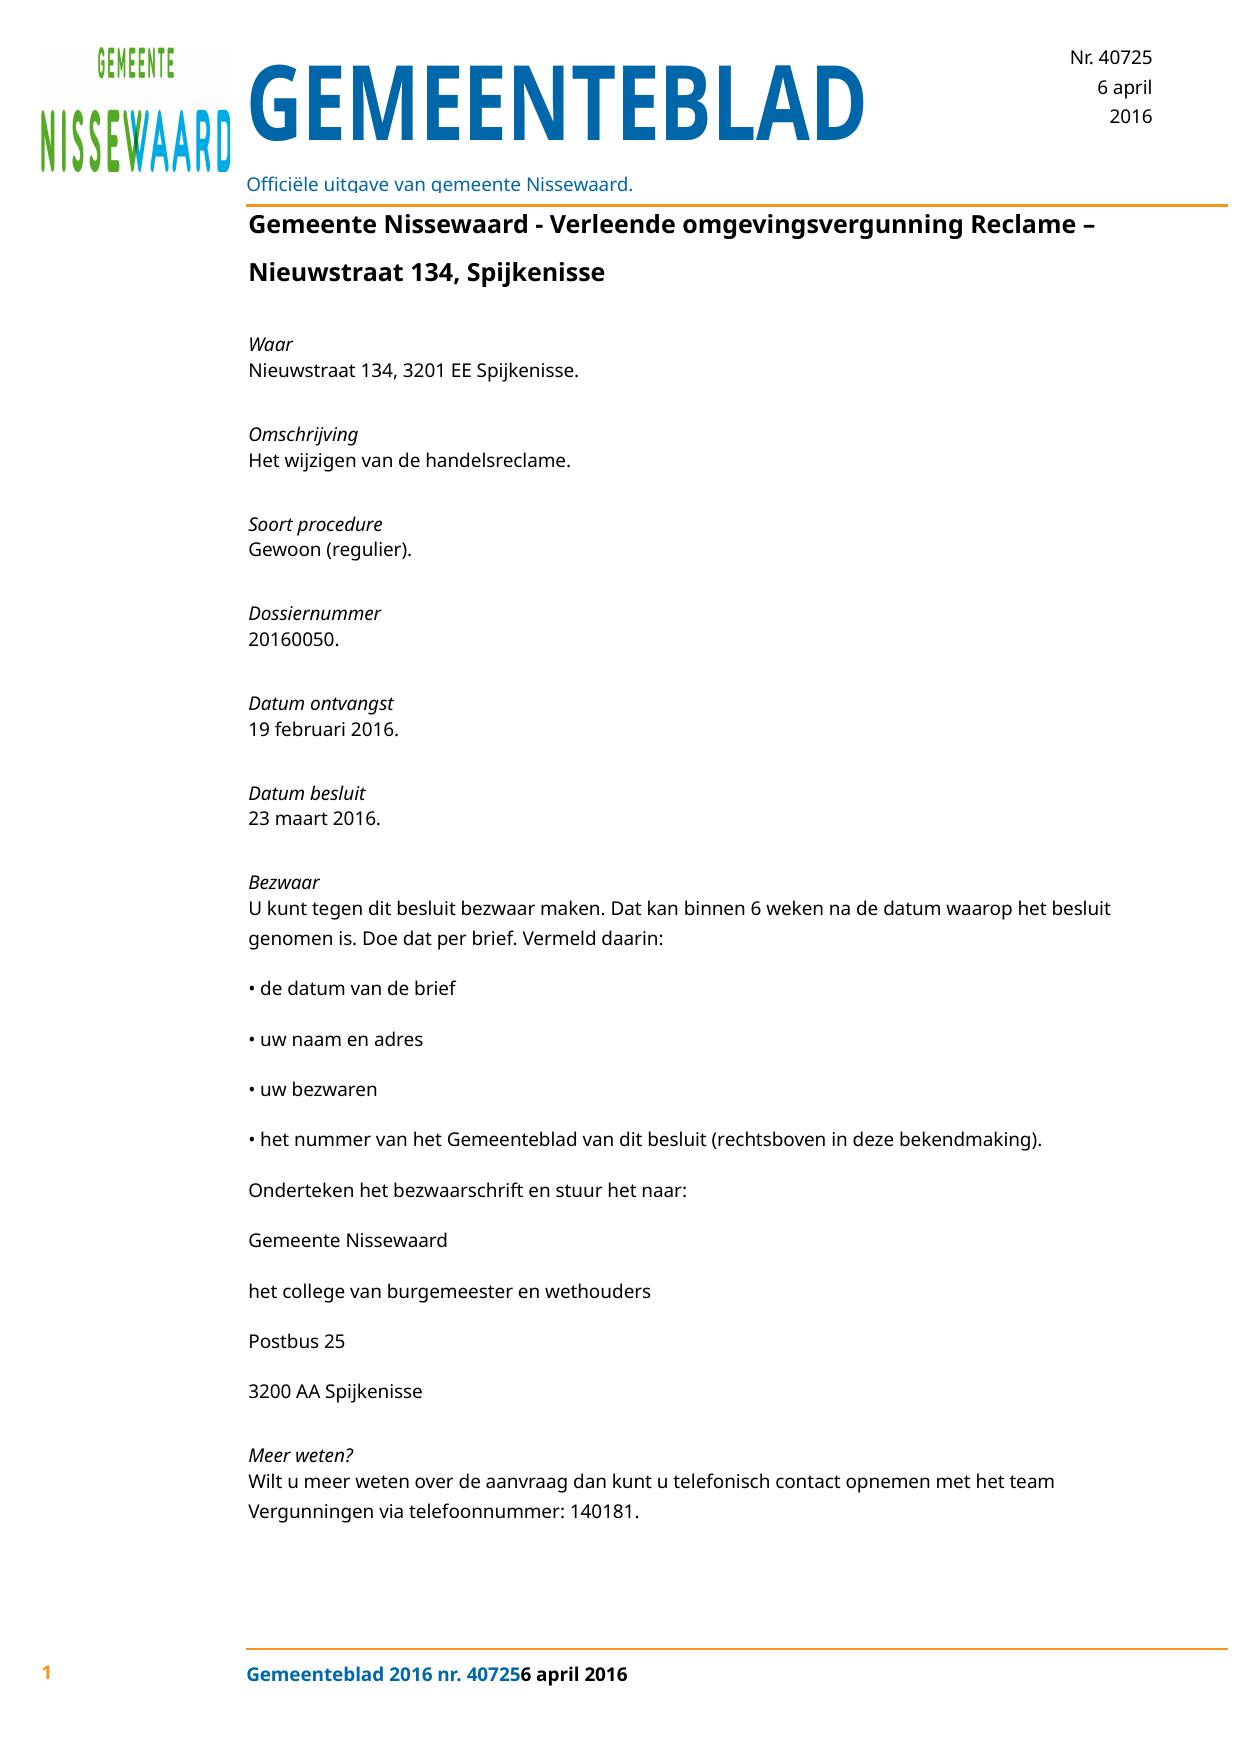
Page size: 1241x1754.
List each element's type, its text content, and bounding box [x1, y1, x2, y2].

picture [222, 122, 227, 160]
text Bezwaar [248, 869, 1152, 895]
text • uw bezwaren [248, 1076, 1152, 1102]
text Omschrijving [248, 421, 1152, 447]
text het college van burgemeester en wethouders [248, 1278, 1152, 1303]
text Gemeente Nissewaard - Verleende omgevingsvergunning Reclame – Nieuwstraat 134, Spijkenisse [248, 207, 1152, 288]
text Waar [248, 331, 1152, 357]
text 3200 AA Spijkenisse [248, 1379, 1152, 1404]
picture [154, 157, 165, 172]
text Meer weten? [248, 1443, 1152, 1468]
text • uw naam en adres [248, 1026, 1152, 1051]
picture [176, 157, 187, 172]
text Datum ontvangst [248, 690, 1152, 716]
text Datum besluit [248, 780, 1152, 806]
text U kunt tegen dit besluit bezwaar maken. Dat kan binnen 6 weken na de datum waarop het besluit genomen is. Doe dat per brief. Vermeld daarin: [248, 895, 1152, 951]
text • het nummer van het Gemeenteblad van dit besluit (rechtsboven in deze bekendmaking). [248, 1127, 1152, 1152]
text Dossiernummer [248, 601, 1152, 626]
picture [41, 47, 231, 172]
text 19 februari 2016. [248, 716, 1152, 742]
picture [200, 151, 206, 172]
text 20160050. [248, 626, 1152, 652]
text Het wijzigen van de handelsreclame. [248, 447, 1152, 473]
text • de datum van de brief [248, 975, 1152, 1001]
picture [201, 122, 206, 138]
text 23 maart 2016. [248, 806, 1152, 831]
text Postbus 25 [248, 1328, 1152, 1354]
text Soort procedure [248, 511, 1152, 537]
text Wilt u meer weten over de aanvraag dan kunt u telefonisch contact opnemen met het team Vergunningen via telefoonnummer: 140181. [248, 1468, 1152, 1524]
text Gewoon (regulier). [248, 537, 1152, 562]
text Gemeente Nissewaard [248, 1227, 1152, 1253]
text Nieuwstraat 134, 3201 EE Spijkenisse. [248, 357, 1152, 383]
text Onderteken het bezwaarschrift en stuur het naar: [248, 1177, 1152, 1203]
